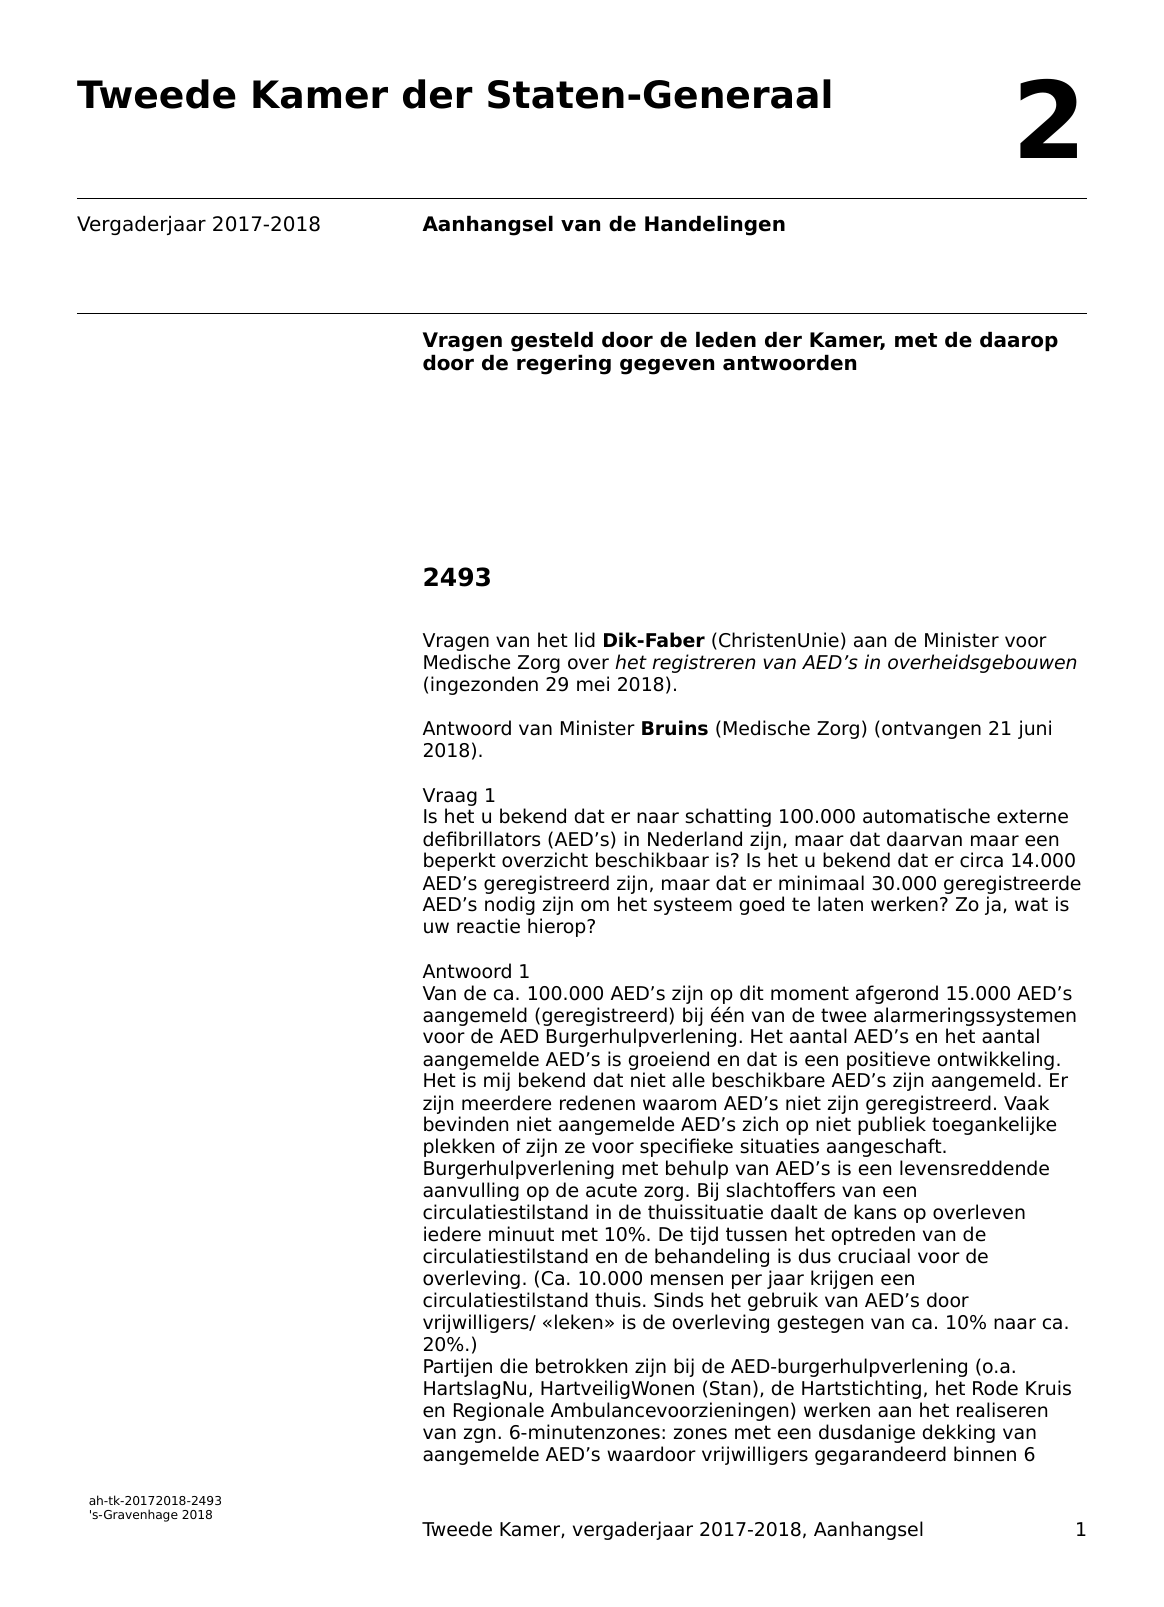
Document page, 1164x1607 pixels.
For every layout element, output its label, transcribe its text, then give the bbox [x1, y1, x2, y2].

text Partijen die betrokken zijn bij de AED-burgerhulpverlening (o.a. HartslagNu, HartveiligWonen (Stan), de Hartstichting, het Rode Kruis en Regionale Ambulancevoorzieningen) werken aan het realiseren van zgn. 6-minutenzones: zones met een dusdanige dekking van aangemelde AED’s waardoor vrijwilligers gegarandeerd binnen 6 [422, 1356, 1087, 1466]
text Burgerhulpverlening met behulp van AED’s is een levensreddende aanvulling op de acute zorg. Bij slachtoffers van een circulatiestilstand in de thuissituatie daalt de kans op overleven iedere minuut met 10%. De tijd tussen het optreden van de circulatiestilstand en de behandeling is dus cruciaal voor de overleving. (Ca. 10.000 mensen per jaar krijgen een circulatiestilstand thuis. Sinds het gebruik van AED’s door vrijwilligers/ «leken» is de overleving gestegen van ca. 10% naar ca. 20%.) [422, 1158, 1087, 1356]
table_cell Vergaderjaar 2017-2018 [77, 199, 422, 313]
table_cell Aanhangsel van de Handelingen [422, 199, 1087, 313]
text 2493 [422, 563, 1087, 592]
text Vraag 1 [422, 784, 1087, 806]
text ah-tk-20172018-2493 [88, 1494, 323, 1508]
table_cell [77, 314, 422, 375]
text Vragen van het lid Dik-Faber (ChristenUnie) aan de Minister voor Medische Zorg over het registreren van AED’s in overheidsgebouwen (ingezonden 29 mei 2018). [422, 630, 1087, 696]
table_header Tweede Kamer der Staten-Generaal [77, 59, 886, 198]
text Antwoord 1 [422, 961, 1087, 982]
text Is het u bekend dat er naar schatting 100.000 automatische externe defibrillators (AED’s) in Nederland zijn, maar dat daarvan maar een beperkt overzicht beschikbaar is? Is het u bekend dat er circa 14.000 AED’s geregistreerd zijn, maar dat er minimaal 30.000 geregistreerde AED’s nodig zijn om het systeem goed te laten werken? Zo ja, wat is uw reactie hierop? [422, 806, 1087, 938]
text 's-Gravenhage 2018 [88, 1508, 323, 1522]
text Het is mij bekend dat niet alle beschikbare AED’s zijn aangemeld. Er zijn meerdere redenen waarom AED’s niet zijn geregistreerd. Vaak bevinden niet aangemelde AED’s zich op niet publiek toegankelijke plekken of zijn ze voor specifieke situaties aangeschaft. [422, 1070, 1087, 1158]
text Van de ca. 100.000 AED’s zijn op dit moment afgerond 15.000 AED’s aangemeld (geregistreerd) bij één van de twee alarmeringssystemen voor de AED Burgerhulpverlening. Het aantal AED’s en het aantal aangemelde AED’s is groeiend en dat is een positieve ontwikkeling. [422, 982, 1087, 1070]
text Antwoord van Minister Bruins (Medische Zorg) (ontvangen 21 juni 2018). [422, 718, 1087, 762]
table_cell Vragen gesteld door de leden der Kamer, met de daarop door de regering gegeven antwoorden [422, 314, 1087, 375]
table_header 2 [886, 59, 1087, 198]
